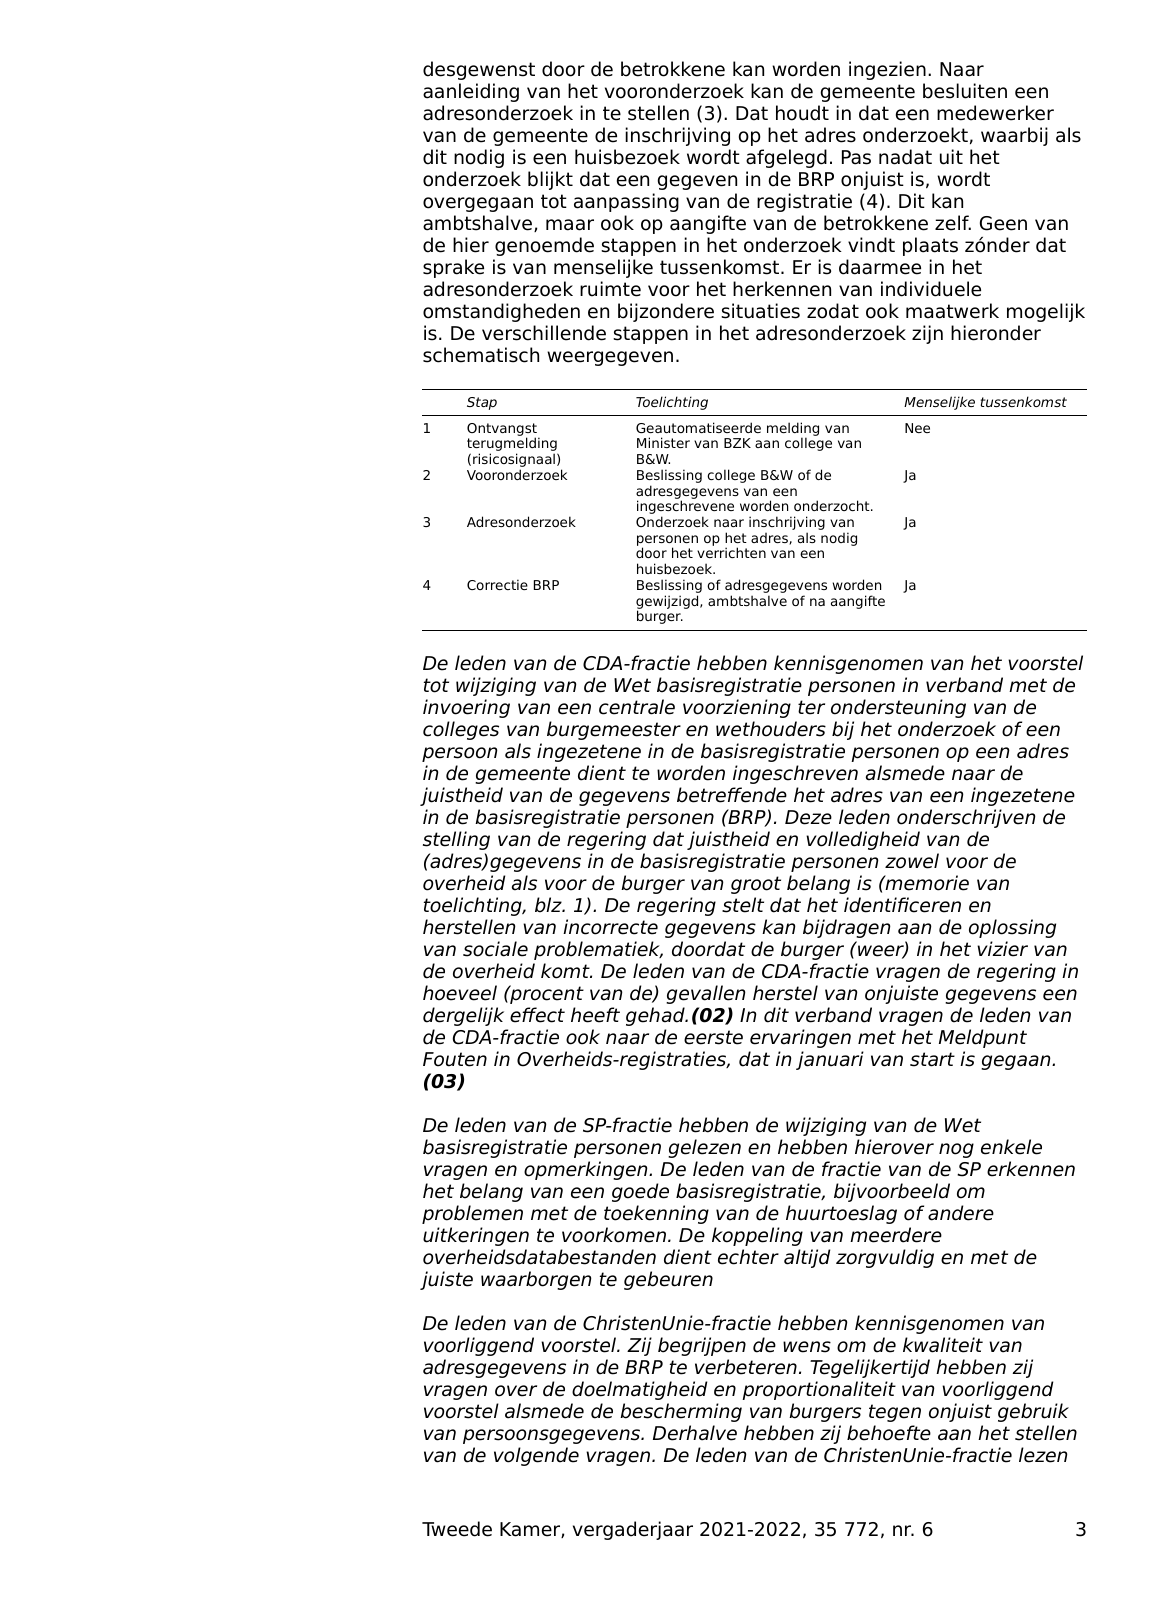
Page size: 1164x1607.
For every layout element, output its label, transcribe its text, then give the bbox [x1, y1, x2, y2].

table_cell Geautomatiseerde melding van Minister van BZK aan college van B&W. [630, 416, 898, 468]
text De leden van de CDA-fractie hebben kennisgenomen van het voorstel tot wijziging van de Wet basisregistratie personen in verband met de invoering van een centrale voorziening ter ondersteuning van de colleges van burgemeester en wethouders bij het onderzoek of een persoon als ingezetene in de basisregistratie personen op een adres in de gemeente dient te worden ingeschreven alsmede naar de juistheid van de gegevens betreffende het adres van een ingezetene in de basisregistratie personen (BRP). Deze leden onderschrijven de stelling van de regering dat juistheid en volledigheid van de (adres)gegevens in de basisregistratie personen zowel voor de overheid als voor de burger van groot belang is (memorie van toelichting, blz. 1). De regering stelt dat het identificeren en herstellen van incorrecte gegevens kan bijdragen aan de oplossing van sociale problematiek, doordat de burger (weer) in het vizier van de overheid komt. De leden van de CDA-fractie vragen de regering in hoeveel (procent van de) gevallen herstel van onjuiste gegevens een dergelijk effect heeft gehad.(02) In dit verband vragen de leden van de CDA-fractie ook naar de eerste ervaringen met het Meldpunt Fouten in Overheids-registraties, dat in januari van start is gegaan. (03) [422, 653, 1087, 1092]
table_cell Nee [898, 416, 1087, 468]
table_cell Correctie BRP [461, 578, 630, 630]
text desgewenst door de betrokkene kan worden ingezien. Naar aanleiding van het vooronderzoek kan de gemeente besluiten een adresonderzoek in te stellen (3). Dat houdt in dat een medewerker van de gemeente de inschrijving op het adres onderzoekt, waarbij als dit nodig is een huisbezoek wordt afgelegd. Pas nadat uit het onderzoek blijkt dat een gegeven in de BRP onjuist is, wordt overgegaan tot aanpassing van de registratie (4). Dit kan ambtshalve, maar ook op aangifte van de betrokkene zelf. Geen van de hier genoemde stappen in het onderzoek vindt plaats zónder dat sprake is van menselijke tussenkomst. Er is daarmee in het adresonderzoek ruimte voor het herkennen van individuele omstandigheden en bijzondere situaties zodat ook maatwerk mogelijk is. De verschillende stappen in het adresonderzoek zijn hieronder schematisch weergegeven. [422, 59, 1087, 367]
table_cell 1 [422, 416, 461, 468]
table_cell Ja [898, 515, 1087, 578]
table_header Menselijke tussenkomst [898, 390, 1087, 415]
table_header Toelichting [630, 390, 898, 415]
table_header [422, 390, 461, 415]
table_header Stap [461, 390, 630, 415]
table_cell Ja [898, 468, 1087, 515]
table_cell Adresonderzoek [461, 515, 630, 578]
table_cell Ja [898, 578, 1087, 630]
table_cell Onderzoek naar inschrijving van personen op het adres, als nodig door het verrichten van een huisbezoek. [630, 515, 898, 578]
table_cell 3 [422, 515, 461, 578]
table_cell Beslissing college B&W of de adresgegevens van een ingeschrevene worden onderzocht. [630, 468, 898, 515]
text De leden van de SP-fractie hebben de wijziging van de Wet basisregistratie personen gelezen en hebben hierover nog enkele vragen en opmerkingen. De leden van de fractie van de SP erkennen het belang van een goede basisregistratie, bijvoorbeeld om problemen met de toekenning van de huurtoeslag of andere uitkeringen te voorkomen. De koppeling van meerdere overheidsdatabestanden dient echter altijd zorgvuldig en met de juiste waarborgen te gebeuren [422, 1115, 1087, 1291]
table_cell 2 [422, 468, 461, 515]
table_cell 4 [422, 578, 461, 630]
table_cell Vooronderzoek [461, 468, 630, 515]
table_cell Beslissing of adresgegevens worden gewijzigd, ambtshalve of na aangifte burger. [630, 578, 898, 630]
table_cell Ontvangst terugmelding (risicosignaal) [461, 416, 630, 468]
text De leden van de ChristenUnie-fractie hebben kennisgenomen van voorliggend voorstel. Zij begrijpen de wens om de kwaliteit van adresgegevens in de BRP te verbeteren. Tegelijkertijd hebben zij vragen over de doelmatigheid en proportionaliteit van voorliggend voorstel alsmede de bescherming van burgers tegen onjuist gebruik van persoonsgegevens. Derhalve hebben zij behoefte aan het stellen van de volgende vragen. De leden van de ChristenUnie-fractie lezen [422, 1313, 1087, 1467]
